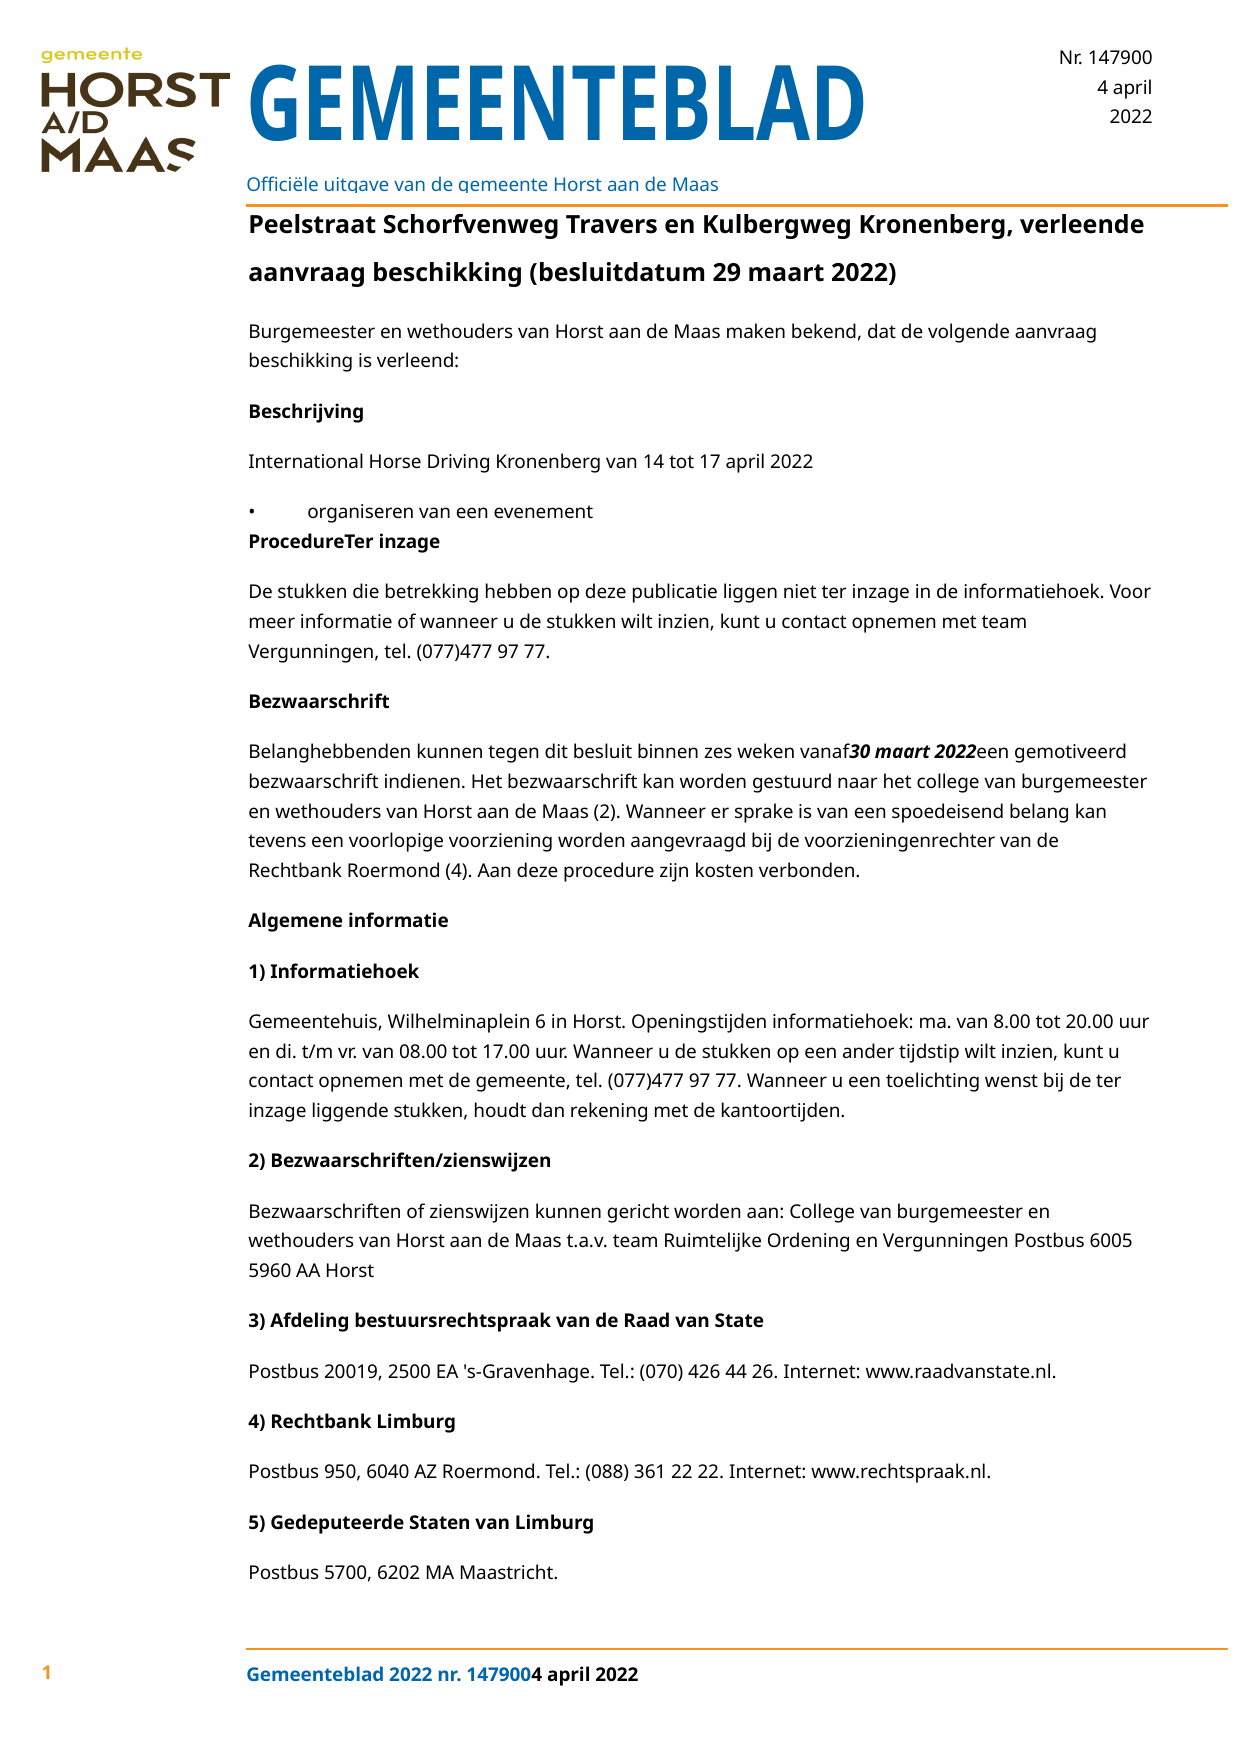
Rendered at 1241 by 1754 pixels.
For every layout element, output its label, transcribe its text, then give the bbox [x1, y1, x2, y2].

text Postbus 950, 6040 AZ Roermond. Tel.: (088) 361 22 22. Internet: www.rechtspraak.nl. [248, 1459, 1152, 1484]
text 1) Informatiehoek [248, 958, 1152, 984]
text Burgemeester en wethouders van Horst aan de Maas maken bekend, dat de volgende aanvraag beschikking is verleend: [248, 318, 1152, 373]
text Peelstraat Schorfvenweg Travers en Kulbergweg Kronenberg, verleende aanvraag beschikking (besluitdatum 29 maart 2022) [248, 207, 1152, 288]
text Algemene informatie [248, 907, 1152, 933]
text 3) Afdeling bestuursrechtspraak van de Raad van State [248, 1307, 1152, 1333]
text Beschrijving [248, 398, 1152, 424]
text 4) Rechtbank Limburg [248, 1408, 1152, 1434]
picture [41, 47, 231, 172]
text ProcedureTer inzage [248, 528, 1152, 554]
text Belanghebbenden kunnen tegen dit besluit binnen zes weken vanaf30 maart 2022een gemotiveerd bezwaarschrift indienen. Het bezwaarschrift kan worden gestuurd naar het college van burgemeester en wethouders van Horst aan de Maas (2). Wanneer er sprake is van een spoedeisend belang kan tevens een voorlopige voorziening worden aangevraagd bij de voorzieningenrechter van de Rechtbank Roermond (4). Aan deze procedure zijn kosten verbonden. [248, 739, 1152, 883]
text Bezwaarschrift [248, 688, 1152, 714]
text De stukken die betrekking hebben op deze publicatie liggen niet ter inzage in de informatiehoek. Voor meer informatie of wanneer u de stukken wilt inzien, kunt u contact opnemen met team Vergunningen, tel. (077)477 97 77. [248, 579, 1152, 664]
text International Horse Driving Kronenberg van 14 tot 17 april 2022 [248, 448, 1152, 474]
text 2) Bezwaarschriften/zienswijzen [248, 1147, 1152, 1173]
text 5) Gedeputeerde Staten van Limburg [248, 1509, 1152, 1535]
text Gemeentehuis, Wilhelminaplein 6 in Horst. Openingstijden informatiehoek: ma. van 8.00 tot 20.00 uur en di. t/m vr. van 08.00 tot 17.00 uur. Wanneer u de stukken op een ander tijdstip wilt inzien, kunt u contact opnemen met de gemeente, tel. (077)477 97 77. Wanneer u een toelichting wenst bij de ter inzage liggende stukken, houdt dan rekening met de kantoortijden. [248, 1008, 1152, 1123]
list organiseren van een evenement [248, 499, 1152, 524]
text Bezwaarschriften of zienswijzen kunnen gericht worden aan: College van burgemeester en wethouders van Horst aan de Maas t.a.v. team Ruimtelijke Ordening en Vergunningen Postbus 6005 5960 AA Horst [248, 1198, 1152, 1283]
text Postbus 20019, 2500 EA 's-Gravenhage. Tel.: (070) 426 44 26. Internet: www.raadvanstate.nl. [248, 1358, 1152, 1384]
text Postbus 5700, 6202 MA Maastricht. [248, 1559, 1152, 1585]
